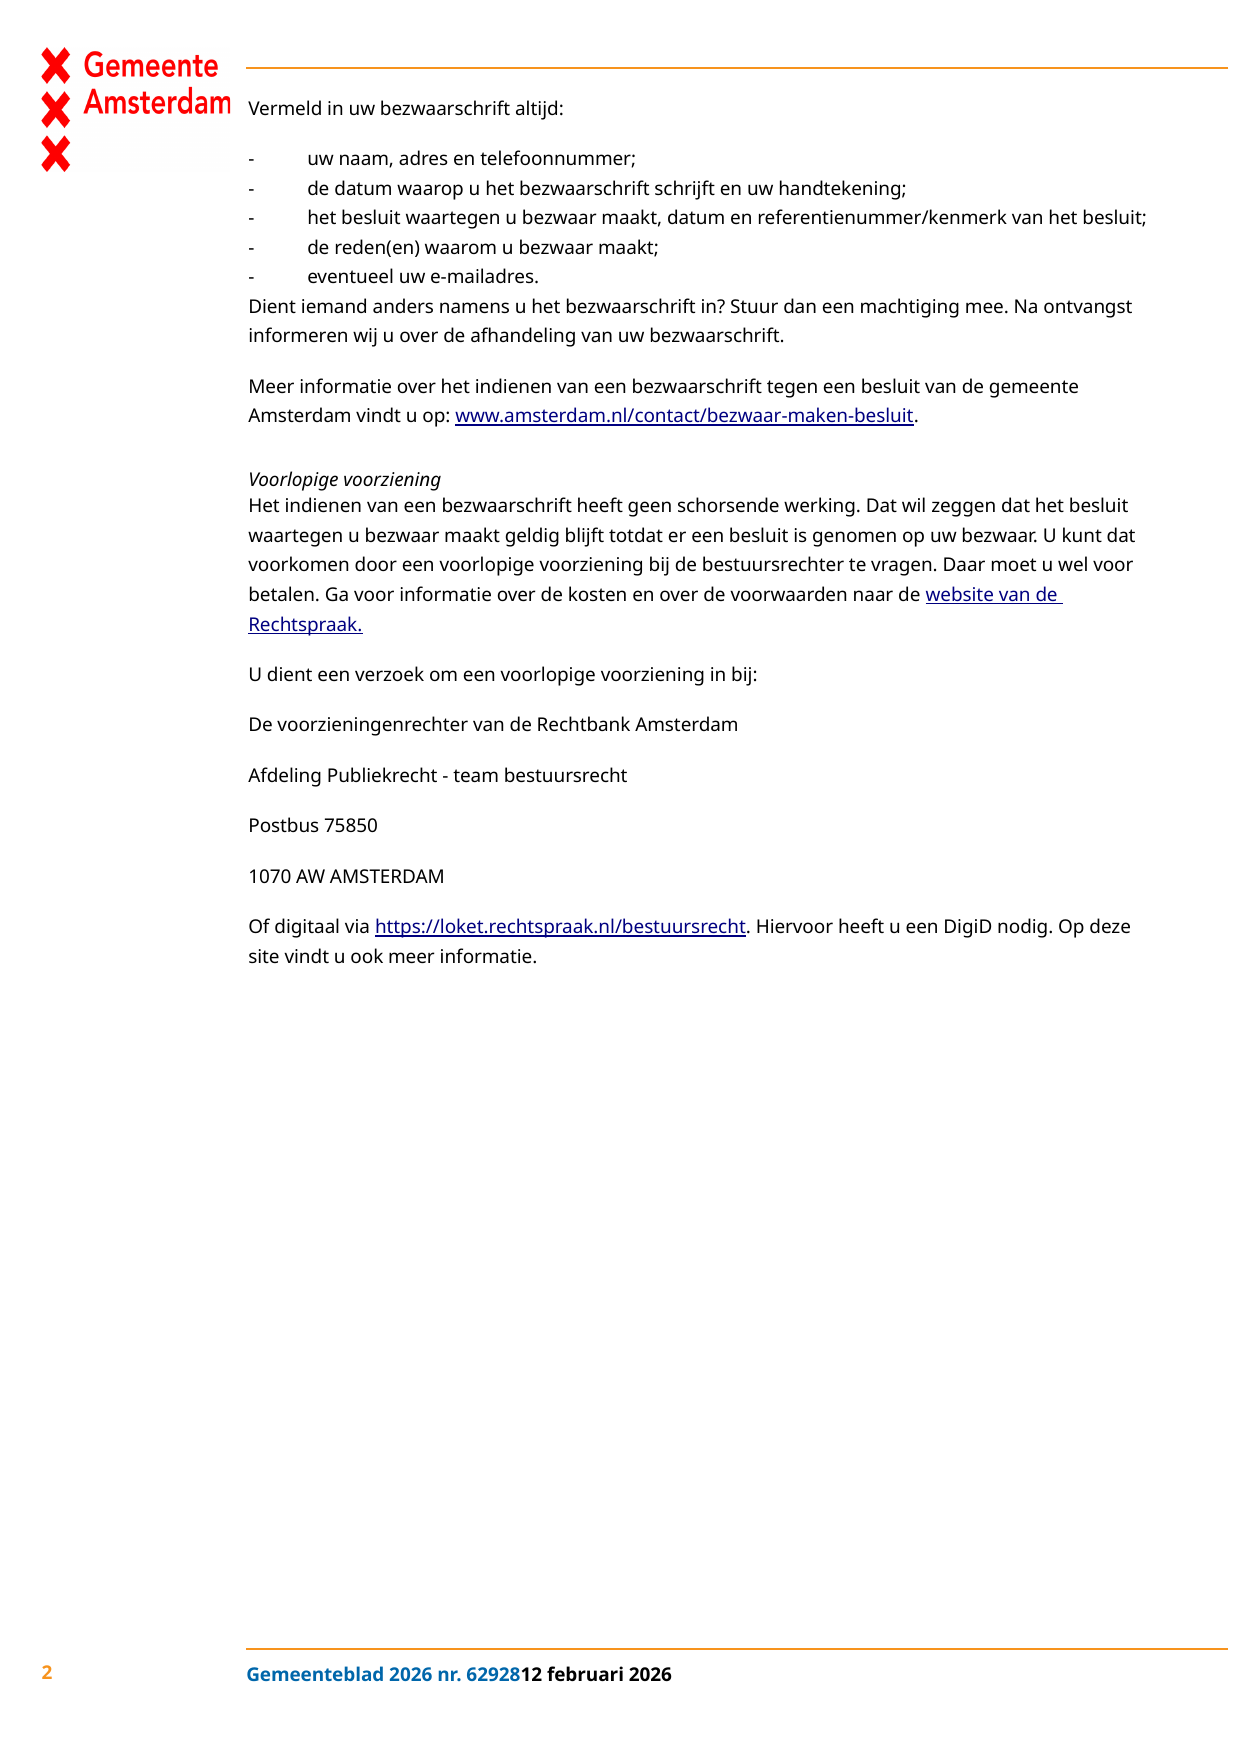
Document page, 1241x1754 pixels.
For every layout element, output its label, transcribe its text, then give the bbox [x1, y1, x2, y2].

text Of digitaal via https://loket.rechtspraak.nl/bestuursrecht. Hiervoor heeft u een DigiD nodig. Op deze site vindt u ook meer informatie. [248, 913, 1152, 968]
picture [41, 47, 231, 172]
list uw naam, adres en telefoonnummer; [248, 145, 1152, 171]
text De voorzieningenrechter van de Rechtbank Amsterdam [248, 712, 1152, 737]
text 1070 AW AMSTERDAM [248, 863, 1152, 888]
text Meer informatie over het indienen van een bezwaarschrift tegen een besluit van de gemeente Amsterdam vindt u op: www.amsterdam.nl/contact/bezwaar-maken-besluit. [248, 373, 1152, 428]
list het besluit waartegen u bezwaar maakt, datum en referentienummer/kenmerk van het besluit; [248, 204, 1152, 230]
list de datum waarop u het bezwaarschrift schrijft en uw handtekening; [248, 175, 1152, 201]
text Afdeling Publiekrecht - team bestuursrecht [248, 762, 1152, 788]
text Voorlopige voorziening [248, 467, 1152, 492]
text Postbus 75850 [248, 812, 1152, 838]
list eventueel uw e-mailadres. [248, 263, 1152, 289]
text Dient iemand anders namens u het bezwaarschrift in? Stuur dan een machtiging mee. Na ontvangst informeren wij u over de afhandeling van uw bezwaarschrift. [248, 293, 1152, 348]
text U dient een verzoek om een voorlopige voorziening in bij: [248, 661, 1152, 687]
text Vermeld in uw bezwaarschrift altijd: [248, 95, 1152, 121]
list de reden(en) waarom u bezwaar maakt; [248, 234, 1152, 260]
text Het indienen van een bezwaarschrift heeft geen schorsende werking. Dat wil zeggen dat het besluit waartegen u bezwaar maakt geldig blijft totdat er een besluit is genomen op uw bezwaar. U kunt dat voorkomen door een voorlopige voorziening bij de bestuursrechter te vragen. Daar moet u wel voor betalen. Ga voor informatie over de kosten en over de voorwaarden naar de website van de Rechtspraak. [248, 492, 1152, 636]
